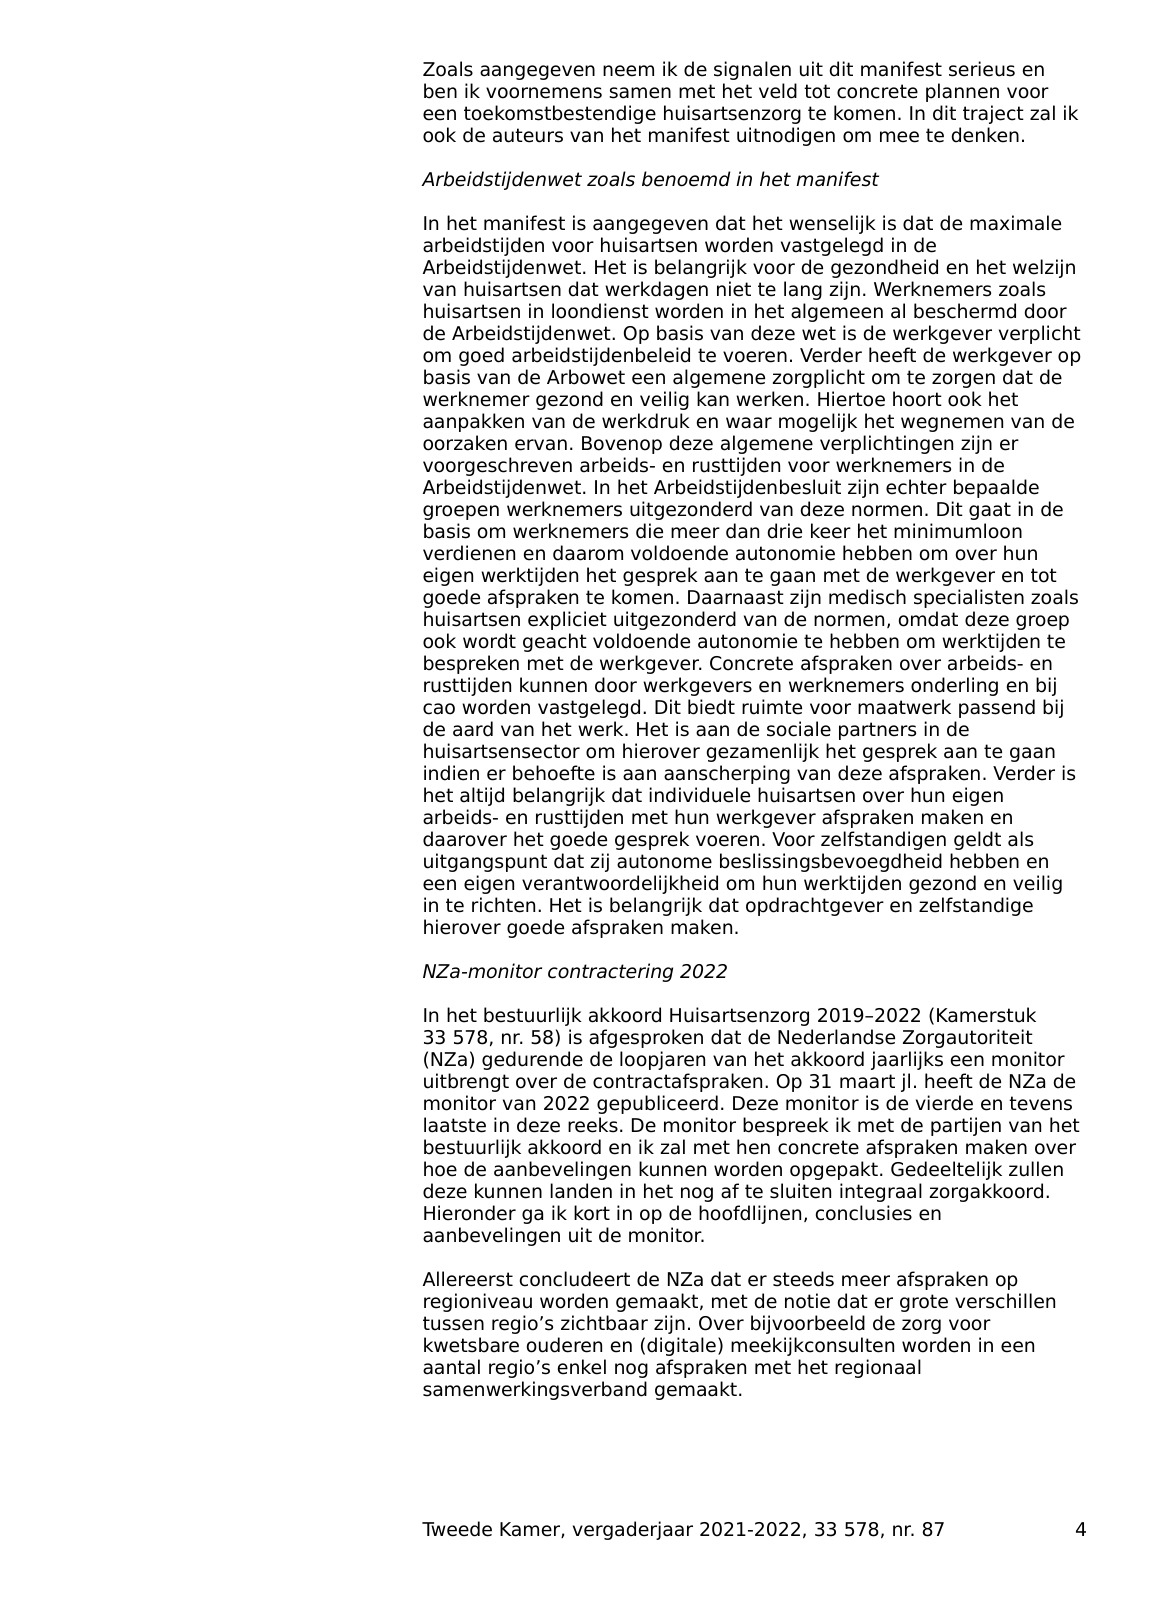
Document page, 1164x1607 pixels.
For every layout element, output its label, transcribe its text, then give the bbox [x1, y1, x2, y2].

text In het bestuurlijk akkoord Huisartsenzorg 2019–2022 (Kamerstuk 33 578, nr. 58) is afgesproken dat de Nederlandse Zorgautoriteit (NZa) gedurende de loopjaren van het akkoord jaarlijks een monitor uitbrengt over de contractafspraken. Op 31 maart jl. heeft de NZa de monitor van 2022 gepubliceerd. Deze monitor is de vierde en tevens laatste in deze reeks. De monitor bespreek ik met de partijen van het bestuurlijk akkoord en ik zal met hen concrete afspraken maken over hoe de aanbevelingen kunnen worden opgepakt. Gedeeltelijk zullen deze kunnen landen in het nog af te sluiten integraal zorgakkoord. Hieronder ga ik kort in op de hoofdlijnen, conclusies en aanbevelingen uit de monitor. [422, 1005, 1087, 1247]
text In het manifest is aangegeven dat het wenselijk is dat de maximale arbeidstijden voor huisartsen worden vastgelegd in de Arbeidstijdenwet. Het is belangrijk voor de gezondheid en het welzijn van huisartsen dat werkdagen niet te lang zijn. Werknemers zoals huisartsen in loondienst worden in het algemeen al beschermd door de Arbeidstijdenwet. Op basis van deze wet is de werkgever verplicht om goed arbeidstijdenbeleid te voeren. Verder heeft de werkgever op basis van de Arbowet een algemene zorgplicht om te zorgen dat de werknemer gezond en veilig kan werken. Hiertoe hoort ook het aanpakken van de werkdruk en waar mogelijk het wegnemen van de oorzaken ervan. Bovenop deze algemene verplichtingen zijn er voorgeschreven arbeids- en rusttijden voor werknemers in de Arbeidstijdenwet. In het Arbeidstijdenbesluit zijn echter bepaalde groepen werknemers uitgezonderd van deze normen. Dit gaat in de basis om werknemers die meer dan drie keer het minimumloon verdienen en daarom voldoende autonomie hebben om over hun eigen werktijden het gesprek aan te gaan met de werkgever en tot goede afspraken te komen. Daarnaast zijn medisch specialisten zoals huisartsen expliciet uitgezonderd van de normen, omdat deze groep ook wordt geacht voldoende autonomie te hebben om werktijden te bespreken met de werkgever. Concrete afspraken over arbeids- en rusttijden kunnen door werkgevers en werknemers onderling en bij cao worden vastgelegd. Dit biedt ruimte voor maatwerk passend bij de aard van het werk. Het is aan de sociale partners in de huisartsensector om hierover gezamenlijk het gesprek aan te gaan indien er behoefte is aan aanscherping van deze afspraken. Verder is het altijd belangrijk dat individuele huisartsen over hun eigen arbeids- en rusttijden met hun werkgever afspraken maken en daarover het goede gesprek voeren. Voor zelfstandigen geldt als uitgangspunt dat zij autonome beslissingsbevoegdheid hebben en een eigen verantwoordelijkheid om hun werktijden gezond en veilig in te richten. Het is belangrijk dat opdrachtgever en zelfstandige hierover goede afspraken maken. [422, 213, 1087, 939]
subtitle Arbeidstijdenwet zoals benoemd in het manifest [422, 169, 1087, 191]
subtitle NZa-monitor contractering 2022 [422, 961, 1087, 983]
text Allereerst concludeert de NZa dat er steeds meer afspraken op regioniveau worden gemaakt, met de notie dat er grote verschillen tussen regio’s zichtbaar zijn. Over bijvoorbeeld de zorg voor kwetsbare ouderen en (digitale) meekijkconsulten worden in een aantal regio’s enkel nog afspraken met het regionaal samenwerkingsverband gemaakt. [422, 1269, 1087, 1401]
text Zoals aangegeven neem ik de signalen uit dit manifest serieus en ben ik voornemens samen met het veld tot concrete plannen voor een toekomstbestendige huisartsenzorg te komen. In dit traject zal ik ook de auteurs van het manifest uitnodigen om mee te denken. [422, 59, 1087, 147]
